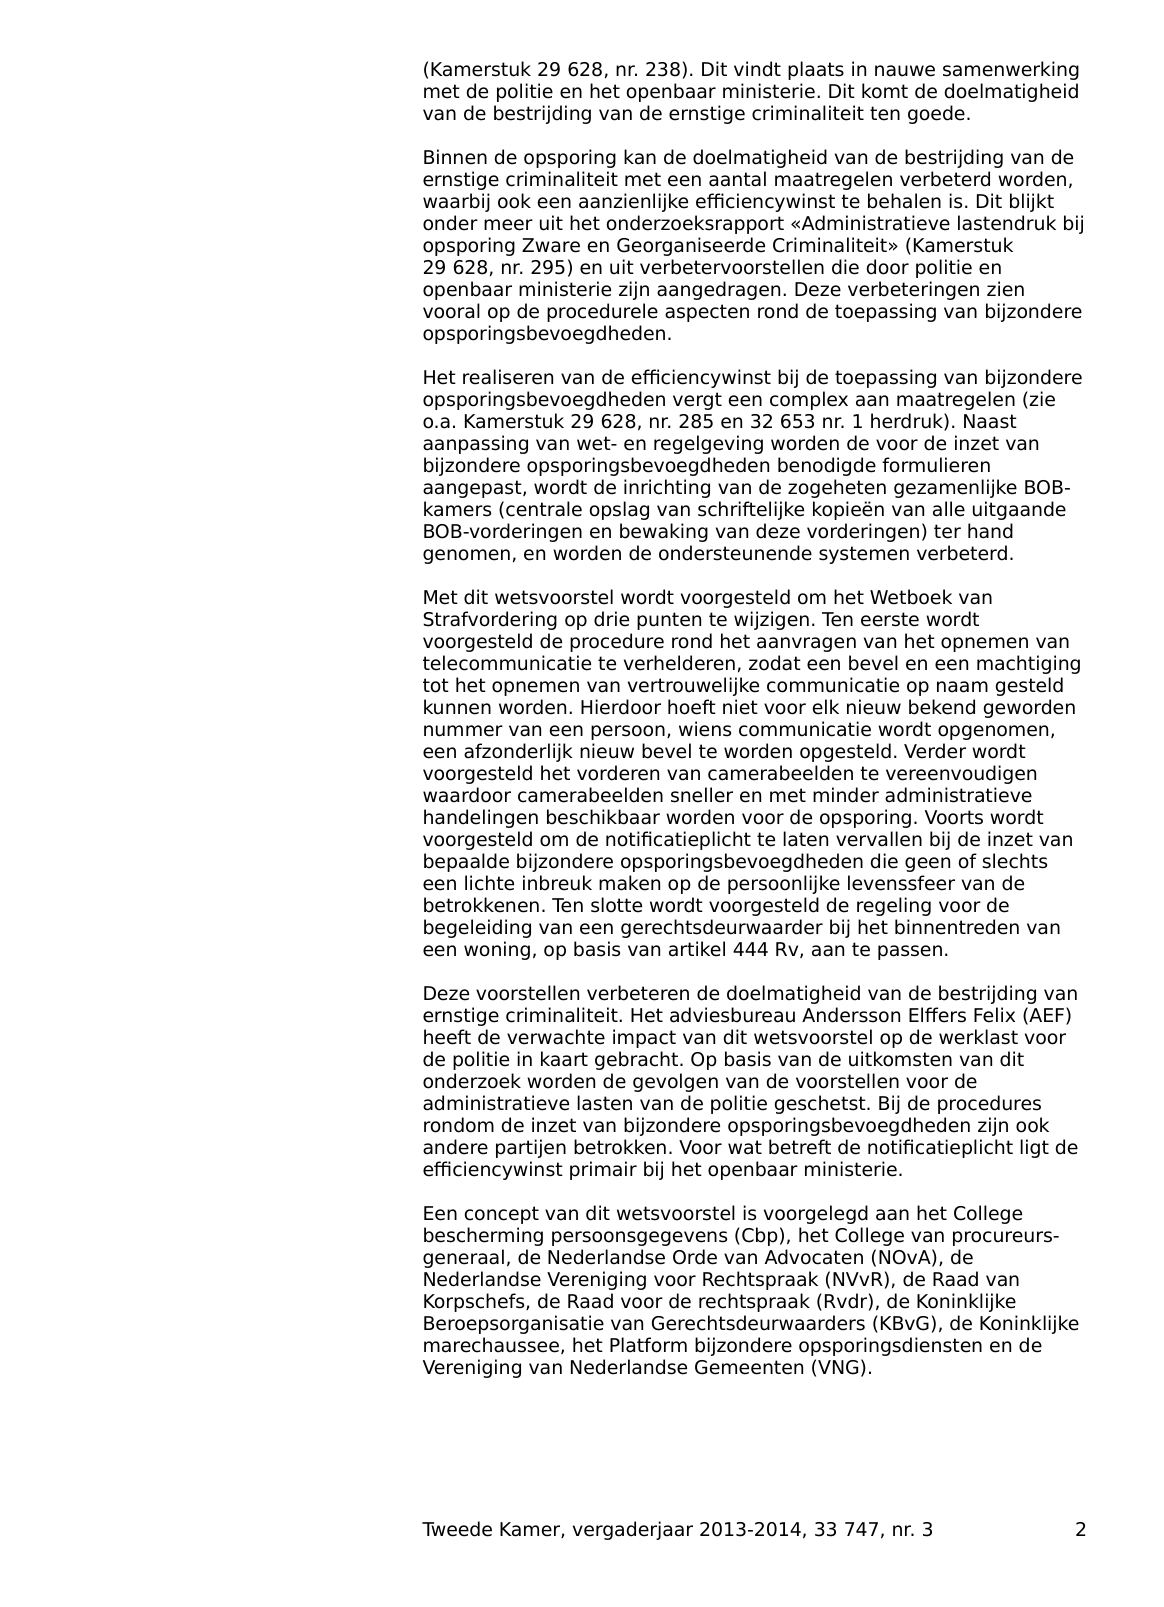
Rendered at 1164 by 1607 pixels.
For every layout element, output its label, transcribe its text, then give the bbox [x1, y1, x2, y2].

text (Kamerstuk 29 628, nr. 238). Dit vindt plaats in nauwe samenwerking met de politie en het openbaar ministerie. Dit komt de doelmatigheid van de bestrijding van de ernstige criminaliteit ten goede. [422, 59, 1087, 125]
text Binnen de opsporing kan de doelmatigheid van de bestrijding van de ernstige criminaliteit met een aantal maatregelen verbeterd worden, waarbij ook een aanzienlijke efficiencywinst te behalen is. Dit blijkt onder meer uit het onderzoeksrapport «Administratieve lastendruk bij opsporing Zware en Georganiseerde Criminaliteit» (Kamerstuk 29 628, nr. 295) en uit verbetervoorstellen die door politie en openbaar ministerie zijn aangedragen. Deze verbeteringen zien vooral op de procedurele aspecten rond de toepassing van bijzondere opsporingsbevoegdheden. [422, 147, 1087, 345]
text Het realiseren van de efficiencywinst bij de toepassing van bijzondere opsporingsbevoegdheden vergt een complex aan maatregelen (zie o.a. Kamerstuk 29 628, nr. 285 en 32 653 nr. 1 herdruk). Naast aanpassing van wet- en regelgeving worden de voor de inzet van bijzondere opsporingsbevoegdheden benodigde formulieren aangepast, wordt de inrichting van de zogeheten gezamenlijke BOB-kamers (centrale opslag van schriftelijke kopieën van alle uitgaande BOB-vorderingen en bewaking van deze vorderingen) ter hand genomen, en worden de ondersteunende systemen verbeterd. [422, 367, 1087, 565]
text Met dit wetsvoorstel wordt voorgesteld om het Wetboek van Strafvordering op drie punten te wijzigen. Ten eerste wordt voorgesteld de procedure rond het aanvragen van het opnemen van telecommunicatie te verhelderen, zodat een bevel en een machtiging tot het opnemen van vertrouwelijke communicatie op naam gesteld kunnen worden. Hierdoor hoeft niet voor elk nieuw bekend geworden nummer van een persoon, wiens communicatie wordt opgenomen, een afzonderlijk nieuw bevel te worden opgesteld. Verder wordt voorgesteld het vorderen van camerabeelden te vereenvoudigen waardoor camerabeelden sneller en met minder administratieve handelingen beschikbaar worden voor de opsporing. Voorts wordt voorgesteld om de notificatieplicht te laten vervallen bij de inzet van bepaalde bijzondere opsporingsbevoegdheden die geen of slechts een lichte inbreuk maken op de persoonlijke levenssfeer van de betrokkenen. Ten slotte wordt voorgesteld de regeling voor de begeleiding van een gerechtsdeurwaarder bij het binnentreden van een woning, op basis van artikel 444 Rv, aan te passen. [422, 587, 1087, 961]
text Deze voorstellen verbeteren de doelmatigheid van de bestrijding van ernstige criminaliteit. Het adviesbureau Andersson Elffers Felix (AEF) heeft de verwachte impact van dit wetsvoorstel op de werklast voor de politie in kaart gebracht. Op basis van de uitkomsten van dit onderzoek worden de gevolgen van de voorstellen voor de administratieve lasten van de politie geschetst. Bij de procedures rondom de inzet van bijzondere opsporingsbevoegdheden zijn ook andere partijen betrokken. Voor wat betreft de notificatieplicht ligt de efficiencywinst primair bij het openbaar ministerie. [422, 983, 1087, 1181]
text Een concept van dit wetsvoorstel is voorgelegd aan het College bescherming persoonsgegevens (Cbp), het College van procureurs-generaal, de Nederlandse Orde van Advocaten (NOvA), de Nederlandse Vereniging voor Rechtspraak (NVvR), de Raad van Korpschefs, de Raad voor de rechtspraak (Rvdr), de Koninklijke Beroepsorganisatie van Gerechtsdeurwaarders (KBvG), de Koninklijke marechaussee, het Platform bijzondere opsporingsdiensten en de Vereniging van Nederlandse Gemeenten (VNG). [422, 1203, 1087, 1379]
